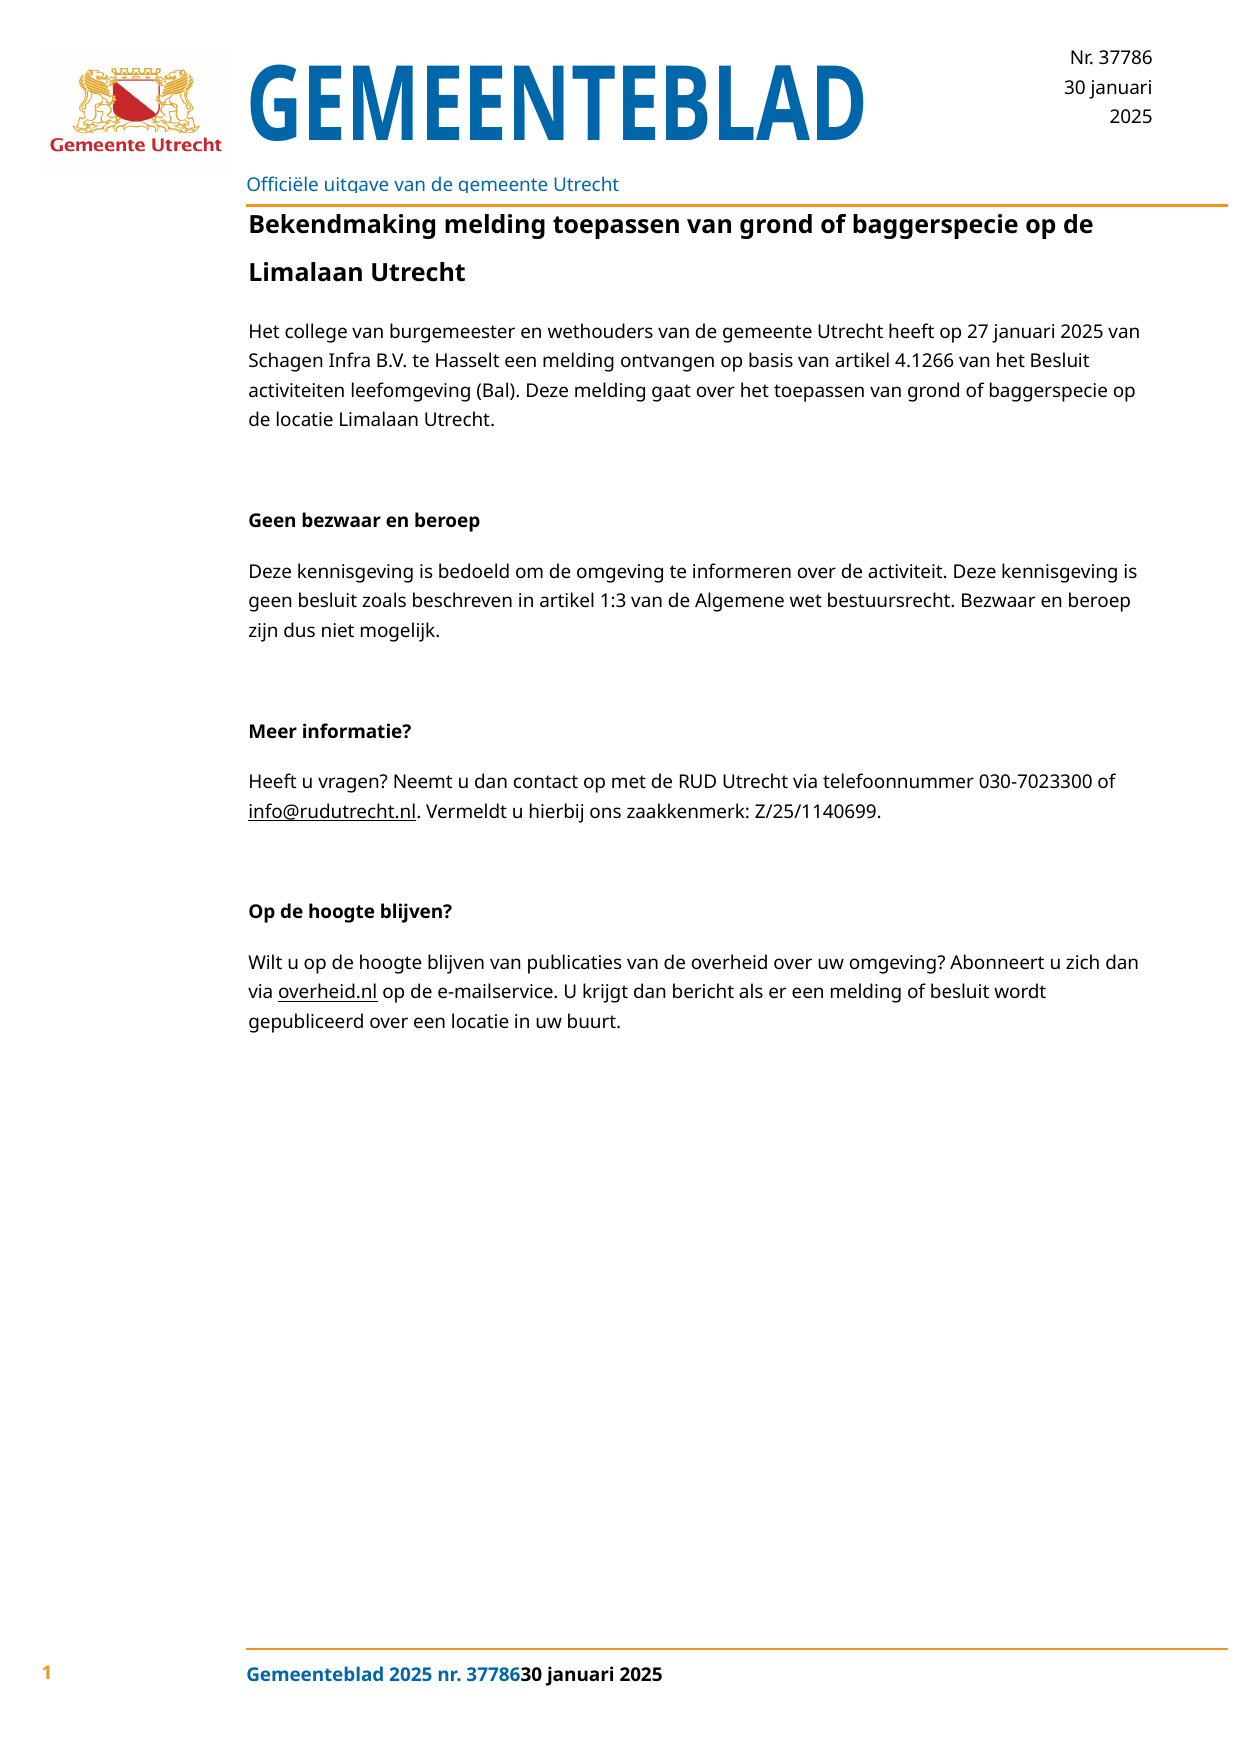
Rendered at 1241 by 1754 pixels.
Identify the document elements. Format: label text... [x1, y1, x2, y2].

text Heeft u vragen? Neemt u dan contact op met de RUD Utrecht via telefoonnummer 030-7023300 of info@rudutrecht.nl. Vermeldt u hierbij ons zaakkenmerk: Z/25/1140699. [248, 768, 1152, 824]
picture [41, 47, 231, 172]
text Deze kennisgeving is bedoeld om de omgeving te informeren over de activiteit. Deze kennisgeving is geen besluit zoals beschreven in artikel 1:3 van de Algemene wet bestuursrecht. Bezwaar en beroep zijn dus niet mogelijk. [248, 558, 1152, 643]
text Het college van burgemeester en wethouders van de gemeente Utrecht heeft op 27 januari 2025 van Schagen Infra B.V. te Hasselt een melding ontvangen op basis van artikel 4.1266 van het Besluit activiteiten leefomgeving (Bal). Deze melding gaat over het toepassen van grond of baggerspecie op de locatie Limalaan Utrecht. [248, 318, 1152, 432]
text Wilt u op de hoogte blijven van publicaties van de overheid over uw omgeving? Abonneert u zich dan via overheid.nl op de e-mailservice. U krijgt dan bericht als er een melding of besluit wordt gepubliceerd over een locatie in uw buurt. [248, 949, 1152, 1034]
text Meer informatie? [248, 718, 1152, 744]
text Op de hoogte blijven? [248, 899, 1152, 924]
text Bekendmaking melding toepassen van grond of baggerspecie op de Limalaan Utrecht [248, 207, 1152, 288]
text Geen bezwaar en beroep [248, 507, 1152, 533]
